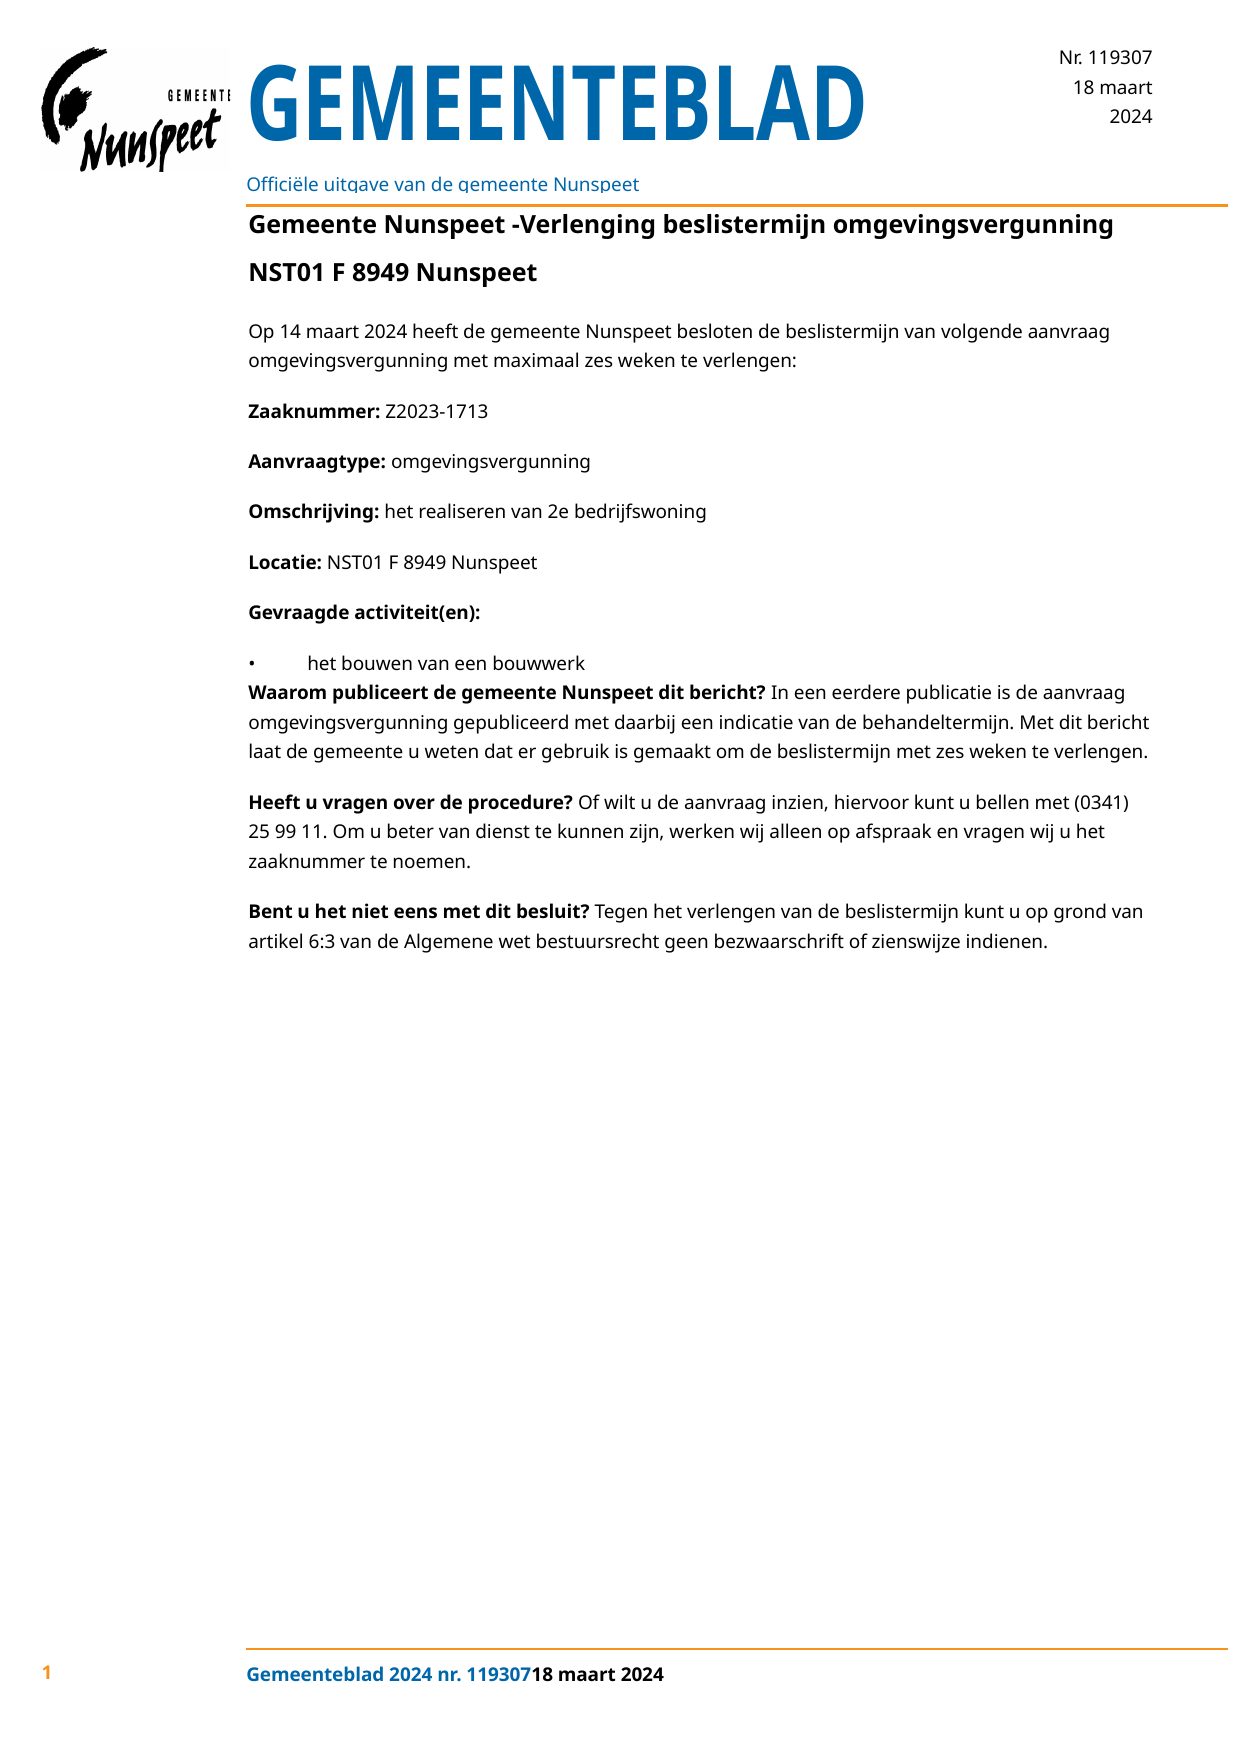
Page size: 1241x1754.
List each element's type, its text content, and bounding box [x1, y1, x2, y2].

list het bouwen van een bouwwerk [248, 650, 1152, 676]
text Heeft u vragen over de procedure? Of wilt u de aanvraag inzien, hiervoor kunt u bellen met (0341) 25 99 11. Om u beter van dienst te kunnen zijn, werken wij alleen op afspraak en vragen wij u het zaaknummer te noemen. [248, 789, 1152, 874]
text Waarom publiceert de gemeente Nunspeet dit bericht? In een eerdere publicatie is de aanvraag omgevingsvergunning gepubliceerd met daarbij een indicatie van de behandeltermijn. Met dit bericht laat de gemeente u weten dat er gebruik is gemaakt om de beslistermijn met zes weken te verlengen. [248, 679, 1152, 764]
text Zaaknummer: Z2023-1713 [248, 398, 1152, 424]
text Locatie: NST01 F 8949 Nunspeet [248, 549, 1152, 575]
text Omschrijving: het realiseren van 2e bedrijfswoning [248, 499, 1152, 524]
text Op 14 maart 2024 heeft de gemeente Nunspeet besloten de beslistermijn van volgende aanvraag omgevingsvergunning met maximaal zes weken te verlengen: [248, 318, 1152, 373]
text Gevraagde activiteit(en): [248, 599, 1152, 625]
text Bent u het niet eens met dit besluit? Tegen het verlengen van de beslistermijn kunt u op grond van artikel 6:3 van de Algemene wet bestuursrecht geen bezwaarschrift of zienswijze indienen. [248, 899, 1152, 954]
text Aanvraagtype: omgevingsvergunning [248, 448, 1152, 474]
text Gemeente Nunspeet -Verlenging beslistermijn omgevingsvergunning NST01 F 8949 Nunspeet [248, 207, 1152, 288]
picture [41, 47, 231, 172]
